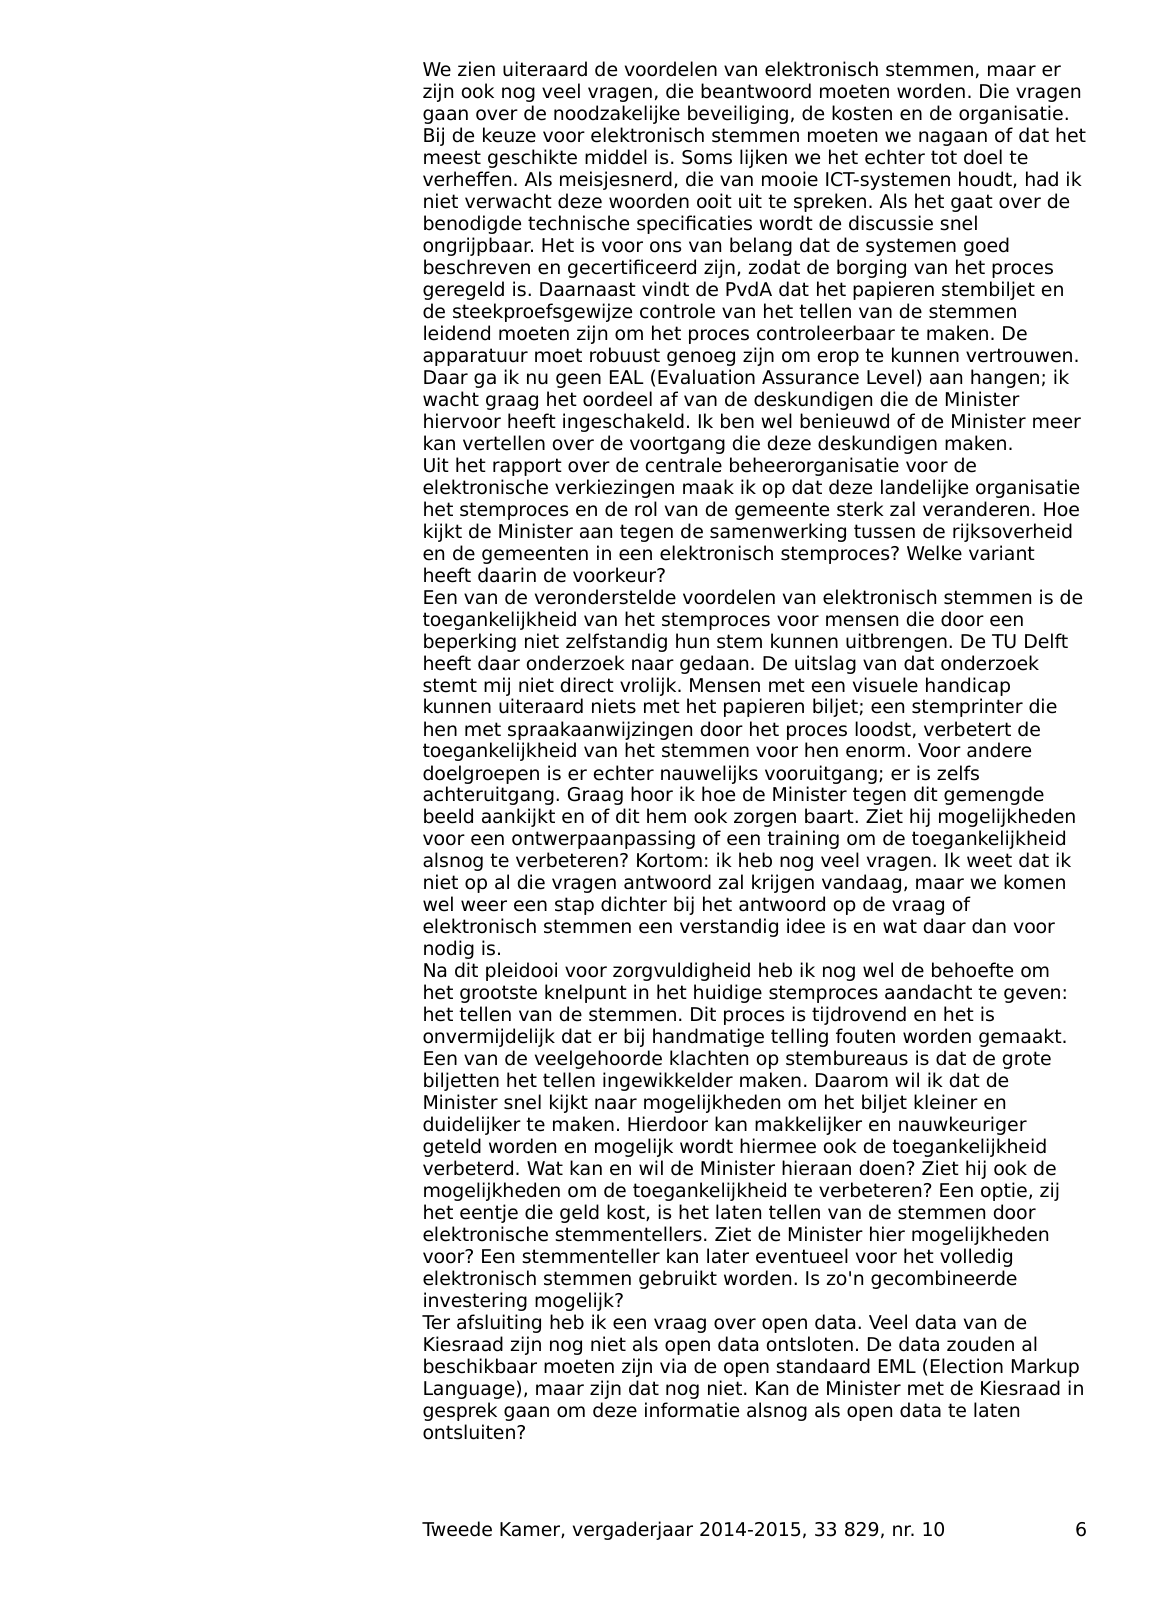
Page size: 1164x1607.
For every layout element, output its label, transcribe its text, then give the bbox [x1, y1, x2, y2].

text Uit het rapport over de centrale beheerorganisatie voor de elektronische verkiezingen maak ik op dat deze landelijke organisatie het stemproces en de rol van de gemeente sterk zal veranderen. Hoe kijkt de Minister aan tegen de samenwerking tussen de rijksoverheid en de gemeenten in een elektronisch stemproces? Welke variant heeft daarin de voorkeur? [422, 455, 1087, 587]
text We zien uiteraard de voordelen van elektronisch stemmen, maar er zijn ook nog veel vragen, die beantwoord moeten worden. Die vragen gaan over de noodzakelijke beveiliging, de kosten en de organisatie. Bij de keuze voor elektronisch stemmen moeten we nagaan of dat het meest geschikte middel is. Soms lijken we het echter tot doel te verheffen. Als meisjesnerd, die van mooie ICT-systemen houdt, had ik niet verwacht deze woorden ooit uit te spreken. Als het gaat over de benodigde technische specificaties wordt de discussie snel ongrijpbaar. Het is voor ons van belang dat de systemen goed beschreven en gecertificeerd zijn, zodat de borging van het proces geregeld is. Daarnaast vindt de PvdA dat het papieren stembiljet en de steekproefsgewijze controle van het tellen van de stemmen leidend moeten zijn om het proces controleerbaar te maken. De apparatuur moet robuust genoeg zijn om erop te kunnen vertrouwen. Daar ga ik nu geen EAL (Evaluation Assurance Level) aan hangen; ik wacht graag het oordeel af van de deskundigen die de Minister hiervoor heeft ingeschakeld. Ik ben wel benieuwd of de Minister meer kan vertellen over de voortgang die deze deskundigen maken. [422, 59, 1087, 455]
text Een van de veronderstelde voordelen van elektronisch stemmen is de toegankelijkheid van het stemproces voor mensen die door een beperking niet zelfstandig hun stem kunnen uitbrengen. De TU Delft heeft daar onderzoek naar gedaan. De uitslag van dat onderzoek stemt mij niet direct vrolijk. Mensen met een visuele handicap kunnen uiteraard niets met het papieren biljet; een stemprinter die hen met spraakaanwijzingen door het proces loodst, verbetert de toegankelijkheid van het stemmen voor hen enorm. Voor andere doelgroepen is er echter nauwelijks vooruitgang; er is zelfs achteruitgang. Graag hoor ik hoe de Minister tegen dit gemengde beeld aankijkt en of dit hem ook zorgen baart. Ziet hij mogelijkheden voor een ontwerpaanpassing of een training om de toegankelijkheid alsnog te verbeteren? Kortom: ik heb nog veel vragen. Ik weet dat ik niet op al die vragen antwoord zal krijgen vandaag, maar we komen wel weer een stap dichter bij het antwoord op de vraag of elektronisch stemmen een verstandig idee is en wat daar dan voor nodig is. [422, 587, 1087, 960]
text Ter afsluiting heb ik een vraag over open data. Veel data van de Kiesraad zijn nog niet als open data ontsloten. De data zouden al beschikbaar moeten zijn via de open standaard EML (Election Markup Language), maar zijn dat nog niet. Kan de Minister met de Kiesraad in gesprek gaan om deze informatie alsnog als open data te laten ontsluiten? [422, 1312, 1087, 1444]
text Na dit pleidooi voor zorgvuldigheid heb ik nog wel de behoefte om het grootste knelpunt in het huidige stemproces aandacht te geven: het tellen van de stemmen. Dit proces is tijdrovend en het is onvermijdelijk dat er bij handmatige telling fouten worden gemaakt. Een van de veelgehoorde klachten op stembureaus is dat de grote biljetten het tellen ingewikkelder maken. Daarom wil ik dat de Minister snel kijkt naar mogelijkheden om het biljet kleiner en duidelijker te maken. Hierdoor kan makkelijker en nauwkeuriger geteld worden en mogelijk wordt hiermee ook de toegankelijkheid verbeterd. Wat kan en wil de Minister hieraan doen? Ziet hij ook de mogelijkheden om de toegankelijkheid te verbeteren? Een optie, zij het eentje die geld kost, is het laten tellen van de stemmen door elektronische stemmentellers. Ziet de Minister hier mogelijkheden voor? Een stemmenteller kan later eventueel voor het volledig elektronisch stemmen gebruikt worden. Is zo'n gecombineerde investering mogelijk? [422, 960, 1087, 1312]
